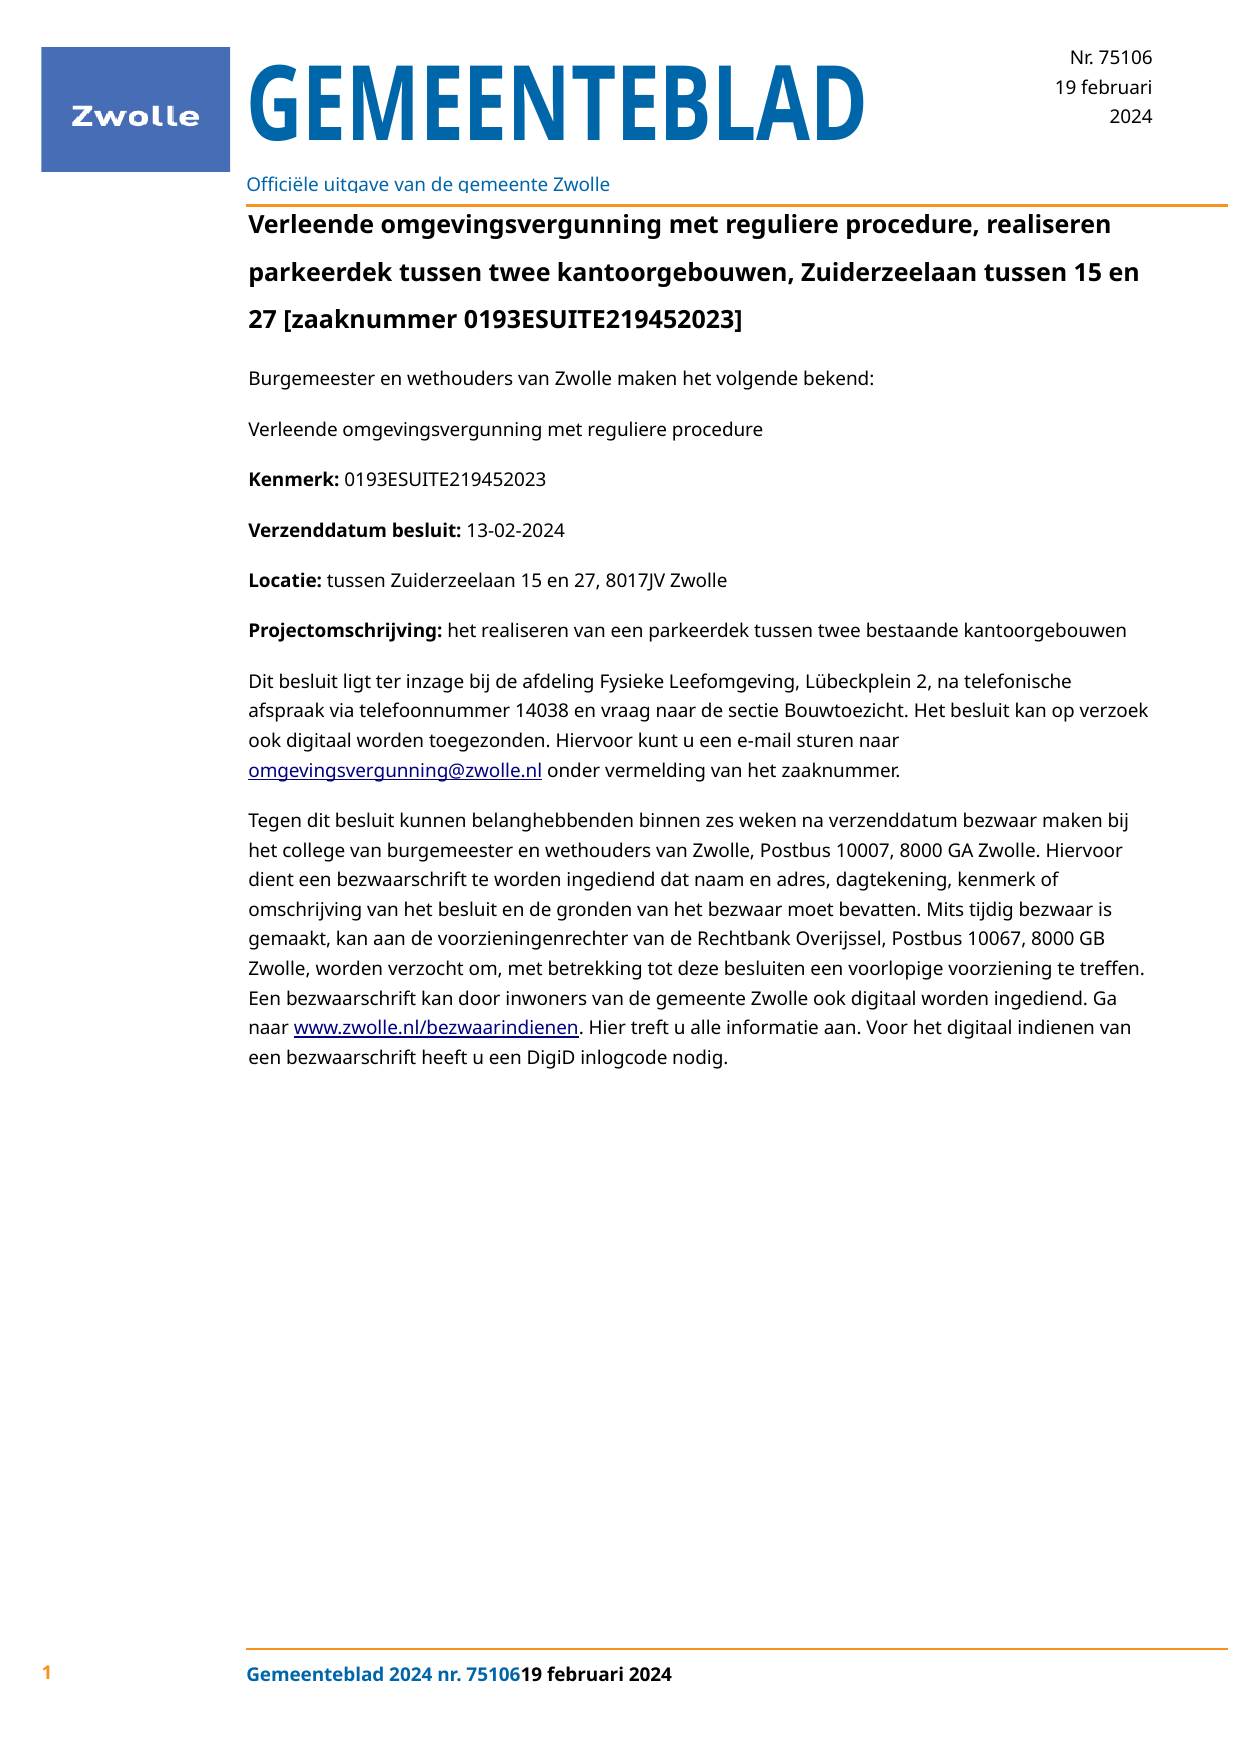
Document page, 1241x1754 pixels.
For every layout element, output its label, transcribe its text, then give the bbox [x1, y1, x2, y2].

text Verleende omgevingsvergunning met reguliere procedure, realiseren parkeerdek tussen twee kantoorgebouwen, Zuiderzeelaan tussen 15 en 27 [zaaknummer 0193ESUITE219452023] [248, 207, 1152, 336]
text Tegen dit besluit kunnen belanghebbenden binnen zes weken na verzenddatum bezwaar maken bij het college van burgemeester en wethouders van Zwolle, Postbus 10007, 8000 GA Zwolle. Hiervoor dient een bezwaarschrift te worden ingediend dat naam en adres, dagtekening, kenmerk of omschrijving van het besluit en de gronden van het bezwaar moet bevatten. Mits tijdig bezwaar is gemaakt, kan aan de voorzieningenrechter van de Rechtbank Overijssel, Postbus 10067, 8000 GB Zwolle, worden verzocht om, met betrekking tot deze besluiten een voorlopige voorziening te treffen. Een bezwaarschrift kan door inwoners van de gemeente Zwolle ook digitaal worden ingediend. Ga naar www.zwolle.nl/bezwaarindienen. Hier treft u alle informatie aan. Voor het digitaal indienen van een bezwaarschrift heeft u een DigiD inlogcode nodig. [248, 807, 1152, 1069]
text Burgemeester en wethouders van Zwolle maken het volgende bekend: [248, 366, 1152, 391]
text Verleende omgevingsvergunning met reguliere procedure [248, 416, 1152, 442]
text Projectomschrijving: het realiseren van een parkeerdek tussen twee bestaande kantoorgebouwen [248, 618, 1152, 643]
text Locatie: tussen Zuiderzeelaan 15 en 27, 8017JV Zwolle [248, 567, 1152, 593]
text Kenmerk: 0193ESUITE219452023 [248, 466, 1152, 492]
text Dit besluit ligt ter inzage bij de afdeling Fysieke Leefomgeving, Lübeckplein 2, na telefonische afspraak via telefoonnummer 14038 en vraag naar de sectie Bouwtoezicht. Het besluit kan op verzoek ook digitaal worden toegezonden. Hiervoor kunt u een e-mail sturen naar omgevingsvergunning@zwolle.nl onder vermelding van het zaaknummer. [248, 668, 1152, 782]
picture [41, 47, 231, 172]
text Verzenddatum besluit: 13-02-2024 [248, 517, 1152, 542]
